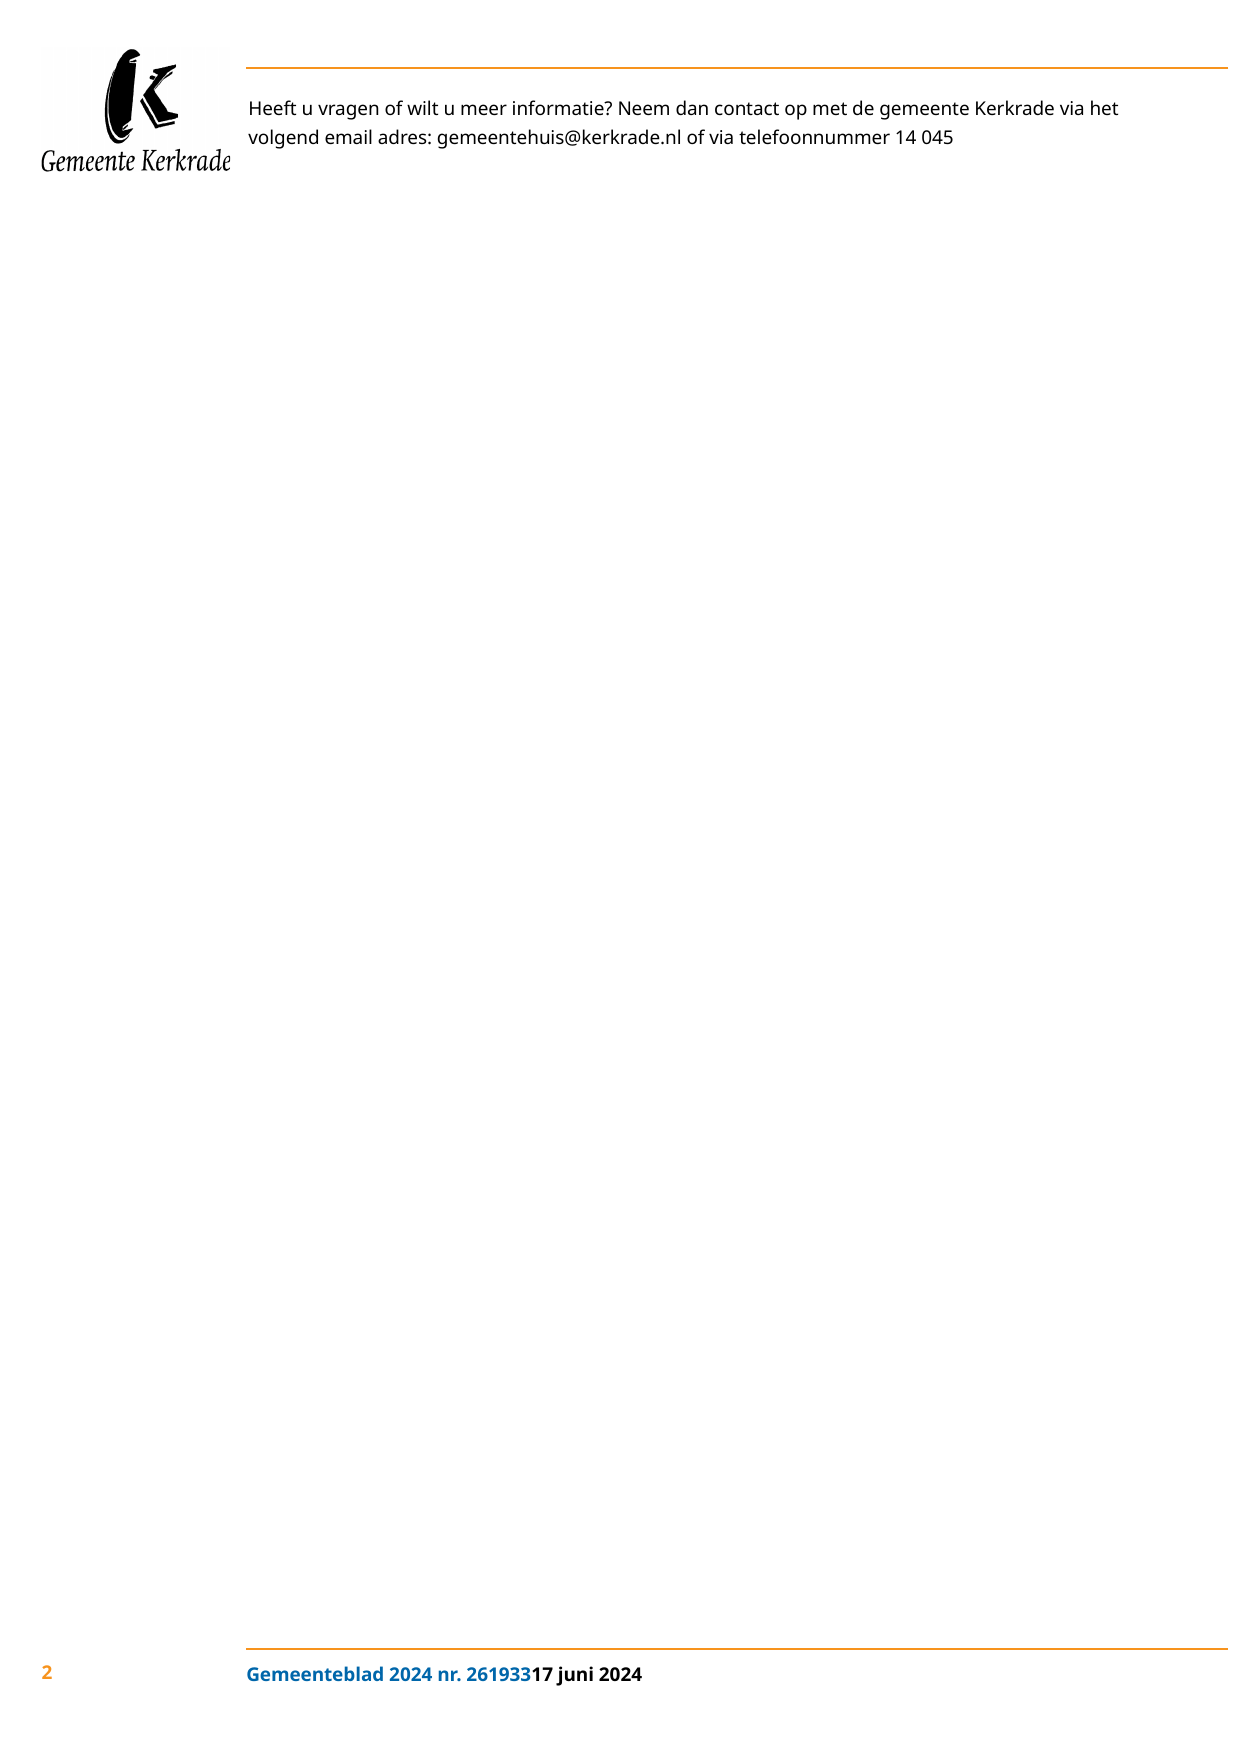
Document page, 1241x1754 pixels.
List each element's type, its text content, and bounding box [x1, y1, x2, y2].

text Heeft u vragen of wilt u meer informatie? Neem dan contact op met de gemeente Kerkrade via het volgend email adres: gemeentehuis@kerkrade.nl of via telefoonnummer 14 045 [248, 95, 1152, 150]
picture [41, 47, 231, 172]
